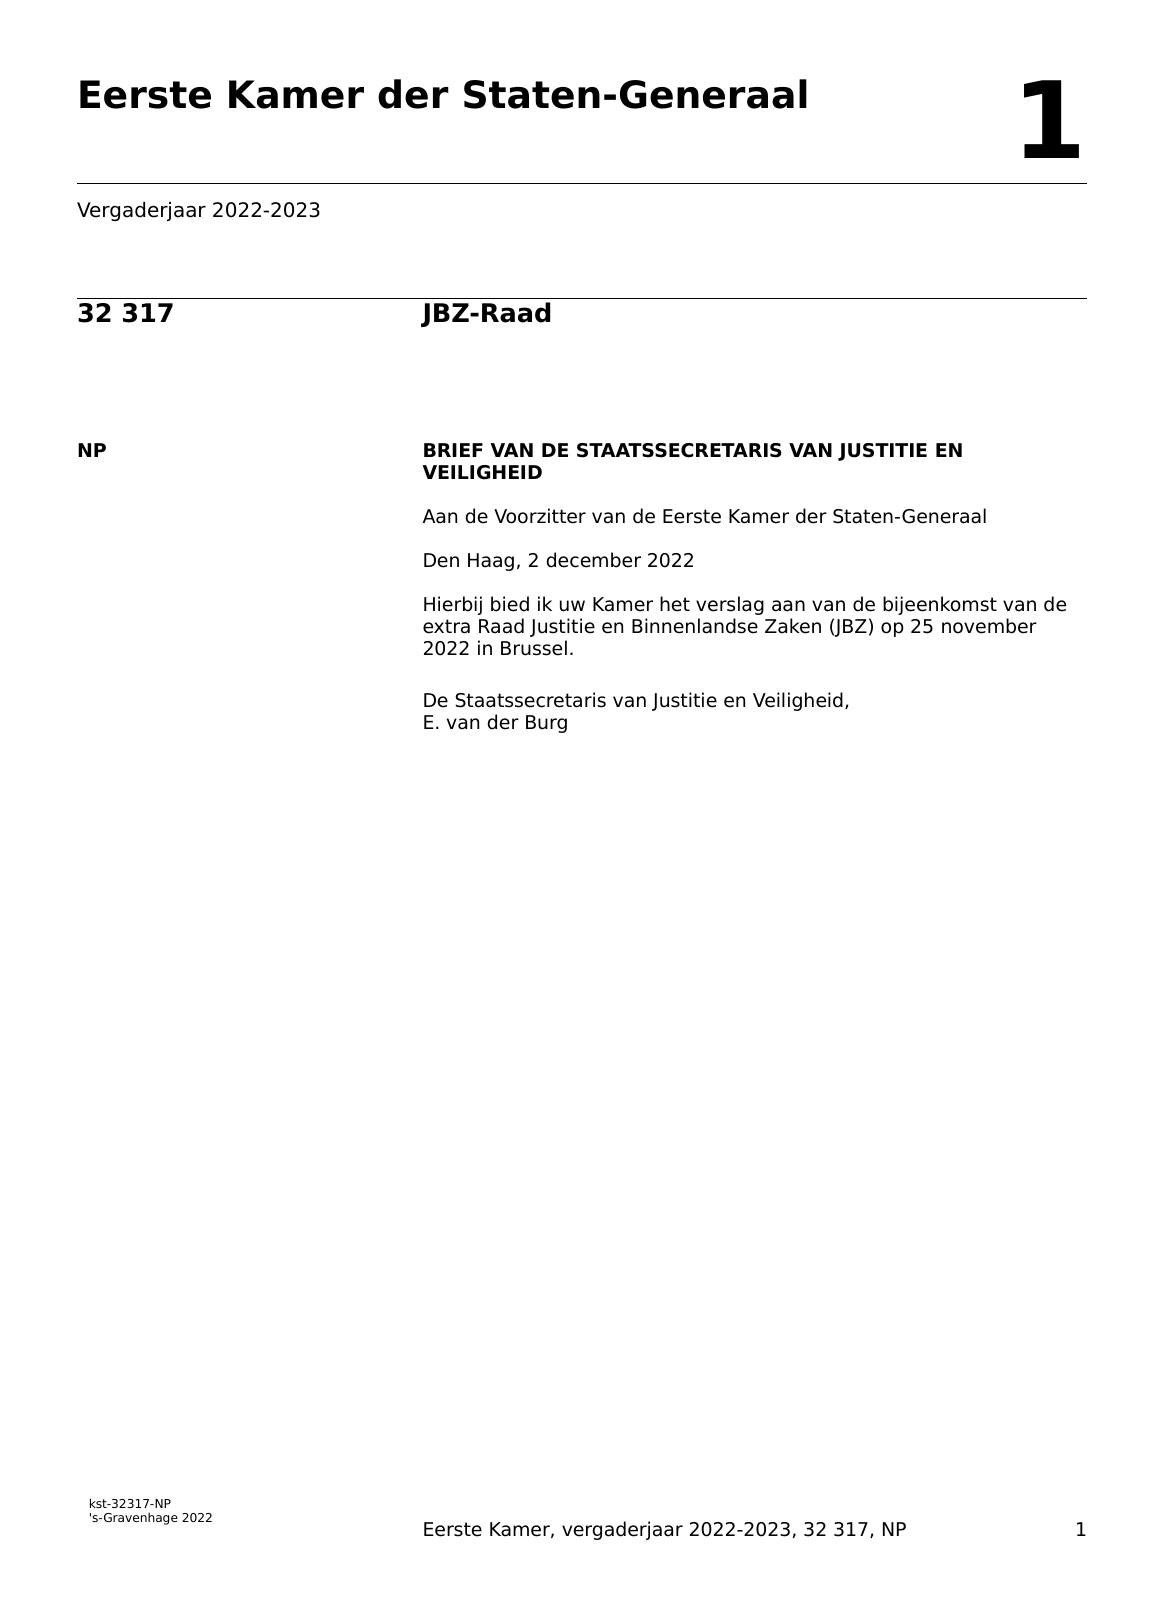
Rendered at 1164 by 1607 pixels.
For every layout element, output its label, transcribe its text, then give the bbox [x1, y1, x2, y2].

table_cell Vergaderjaar 2022-2023 [77, 184, 1087, 298]
text kst-32317-NP [88, 1497, 323, 1511]
text 's-Gravenhage 2022 [88, 1511, 323, 1525]
text Hierbij bied ik uw Kamer het verslag aan van de bijeenkomst van de extra Raad Justitie en Binnenlandse Zaken (JBZ) op 25 november 2022 in Brussel. [422, 594, 1087, 660]
text Den Haag, 2 december 2022 [422, 550, 1087, 572]
text De Staatssecretaris van Justitie en Veiligheid, E. van der Burg [422, 690, 1087, 734]
subtitle 32 317 JBZ-Raad [77, 299, 1087, 329]
table_header 1 [886, 59, 1087, 183]
text Aan de Voorzitter van de Eerste Kamer der Staten-Generaal [422, 506, 1087, 528]
subtitle NP BRIEF VAN DE STAATSSECRETARIS VAN JUSTITIE EN VEILIGHEID [77, 440, 1087, 484]
table_header Eerste Kamer der Staten-Generaal [77, 59, 886, 183]
